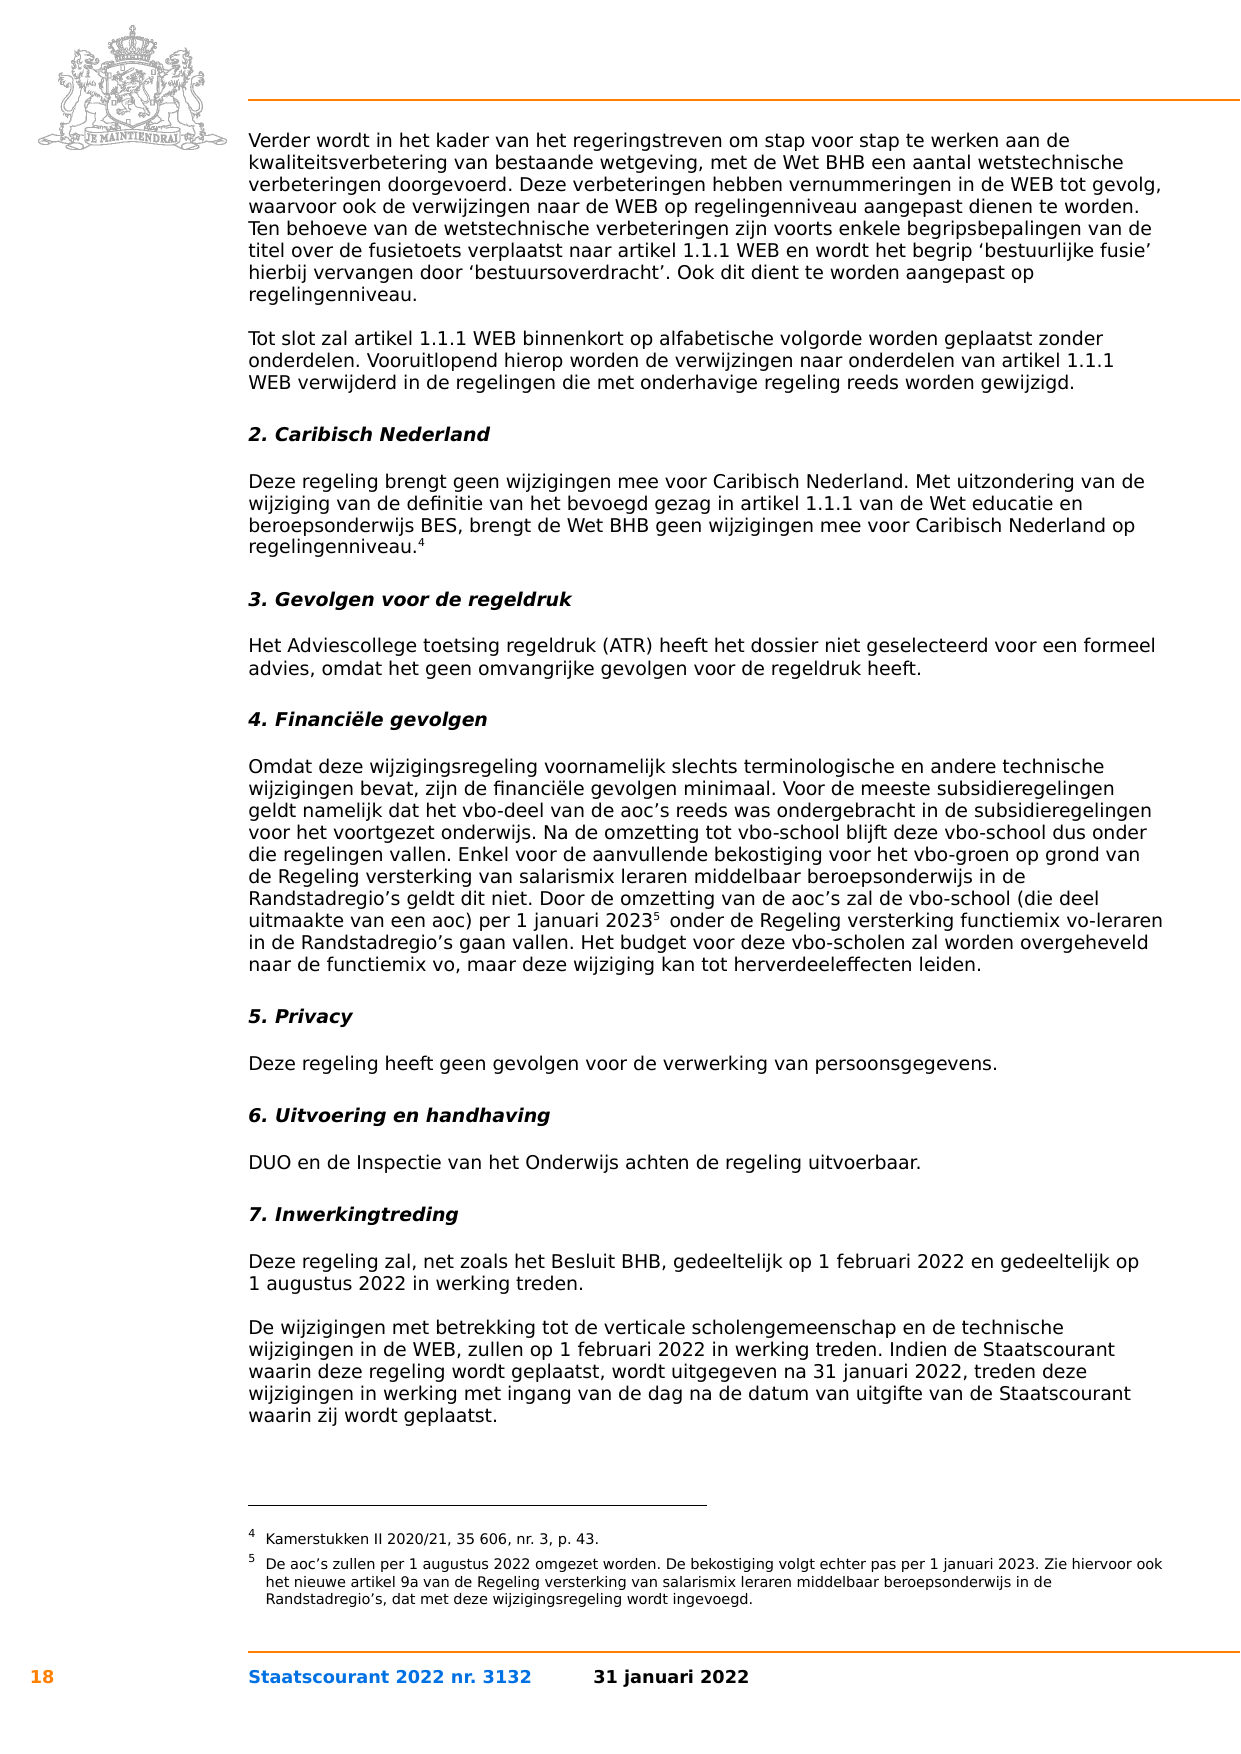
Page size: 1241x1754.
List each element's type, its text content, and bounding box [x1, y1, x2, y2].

text Omdat deze wijzigingsregeling voornamelijk slechts terminologische en andere technische wijzigingen bevat, zijn de financiële gevolgen minimaal. Voor de meeste subsidieregelingen geldt namelijk dat het vbo-deel van de aoc’s reeds was ondergebracht in de subsidieregelingen voor het voortgezet onderwijs. Na de omzetting tot vbo-school blijft deze vbo-school dus onder die regelingen vallen. Enkel voor de aanvullende bekostiging voor het vbo-groen op grond van de Regeling versterking van salarismix leraren middelbaar beroepsonderwijs in de Randstadregio’s geldt dit niet. Door de omzetting van de aoc’s zal de vbo-school (die deel uitmaakte van een aoc) per 1 januari 2023 onder de Regeling versterking functiemix vo-leraren in de Randstadregio’s gaan vallen. Het budget voor deze vbo-scholen zal worden overgeheveld naar de functiemix vo, maar deze wijziging kan tot herverdeeleffecten leiden. [248, 756, 1163, 976]
picture [38, 25, 227, 150]
text Het Adviescollege toetsing regeldruk (ATR) heeft het dossier niet geselecteerd voor een formeel advies, omdat het geen omvangrijke gevolgen voor de regeldruk heeft. [248, 635, 1163, 679]
text Kamerstukken II 2020/21, 35 606, nr. 3, p. 43. [248, 1527, 1163, 1549]
subtitle 3. Gevolgen voor de regeldruk [248, 588, 1163, 610]
text Deze regeling heeft geen gevolgen voor de verwerking van persoonsgegevens. [248, 1053, 1163, 1075]
subtitle 5. Privacy [248, 1006, 1163, 1028]
text De aoc’s zullen per 1 augustus 2022 omgezet worden. De bekostiging volgt echter pas per 1 januari 2023. Zie hiervoor ook het nieuwe artikel 9a van de Regeling versterking van salarismix leraren middelbaar beroepsonderwijs in de Randstadregio’s, dat met deze wijzigingsregeling wordt ingevoegd. [248, 1552, 1163, 1608]
text Deze regeling brengt geen wijzigingen mee voor Caribisch Nederland. Met uitzondering van de wijziging van de definitie van het bevoegd gezag in artikel 1.1.1 van de Wet educatie en beroepsonderwijs BES, brengt de Wet BHB geen wijzigingen mee voor Caribisch Nederland op regelingenniveau. [248, 471, 1163, 558]
text De wijzigingen met betrekking tot de verticale scholengemeenschap en de technische wijzigingen in de WEB, zullen op 1 februari 2022 in werking treden. Indien de Staatscourant waarin deze regeling wordt geplaatst, wordt uitgegeven na 31 januari 2022, treden deze wijzigingen in werking met ingang van de dag na de datum van uitgifte van de Staatscourant waarin zij wordt geplaatst. [248, 1317, 1163, 1427]
text Tot slot zal artikel 1.1.1 WEB binnenkort op alfabetische volgorde worden geplaatst zonder onderdelen. Vooruitlopend hierop worden de verwijzingen naar onderdelen van artikel 1.1.1 WEB verwijderd in de regelingen die met onderhavige regeling reeds worden gewijzigd. [248, 328, 1163, 393]
subtitle 4. Financiële gevolgen [248, 709, 1163, 731]
text DUO en de Inspectie van het Onderwijs achten de regeling uitvoerbaar. [248, 1152, 1163, 1174]
subtitle 7. Inwerkingtreding [248, 1204, 1163, 1226]
subtitle 2. Caribisch Nederland [248, 423, 1163, 446]
text Deze regeling zal, net zoals het Besluit BHB, gedeeltelijk op 1 februari 2022 en gedeeltelijk op 1 augustus 2022 in werking treden. [248, 1251, 1163, 1295]
text Verder wordt in het kader van het regeringstreven om stap voor stap te werken aan de kwaliteitsverbetering van bestaande wetgeving, met de Wet BHB een aantal wetstechnische verbeteringen doorgevoerd. Deze verbeteringen hebben vernummeringen in de WEB tot gevolg, waarvoor ook de verwijzingen naar de WEB op regelingenniveau aangepast dienen te worden. Ten behoeve van de wetstechnische verbeteringen zijn voorts enkele begripsbepalingen van de titel over de fusietoets verplaatst naar artikel 1.1.1 WEB en wordt het begrip ‘bestuurlijke fusie’ hierbij vervangen door ‘bestuursoverdracht’. Ook dit dient te worden aangepast op regelingenniveau. [248, 130, 1163, 306]
subtitle 6. Uitvoering en handhaving [248, 1105, 1163, 1127]
